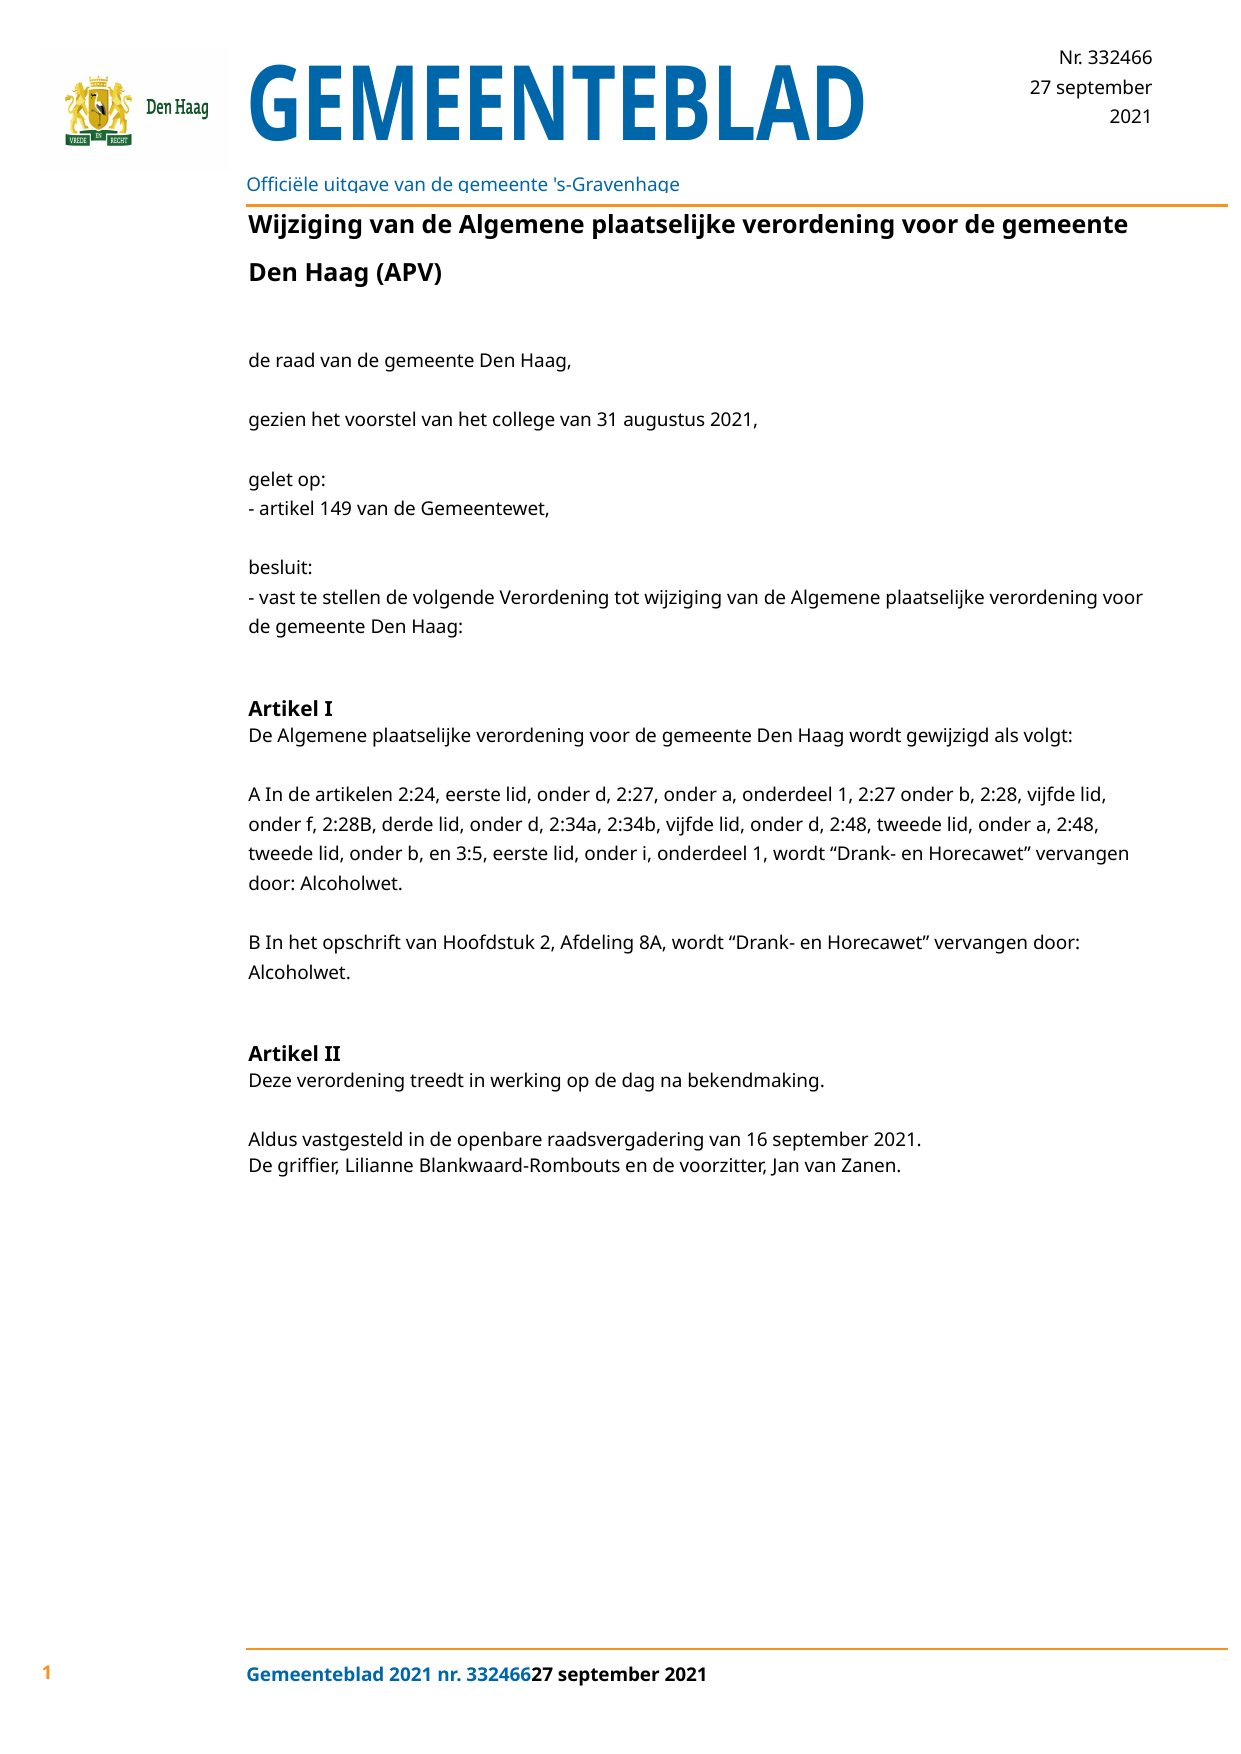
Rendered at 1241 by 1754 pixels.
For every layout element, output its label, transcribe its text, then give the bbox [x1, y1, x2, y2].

text - vast te stellen de volgende Verordening tot wijziging van de Algemene plaatselijke verordening voor de gemeente Den Haag: [248, 584, 1152, 639]
text Artikel II [248, 1039, 1152, 1067]
text besluit: [248, 554, 1152, 580]
picture [41, 47, 231, 172]
text B In het opschrift van Hoofdstuk 2, Afdeling 8A, wordt “Drank- en Horecawet” vervangen door: Alcoholwet. [248, 929, 1152, 984]
text Wijziging van de Algemene plaatselijke verordening voor de gemeente Den Haag (APV) [248, 207, 1152, 288]
text gezien het voorstel van het college van 31 augustus 2021, [248, 407, 1152, 432]
text Artikel I [248, 694, 1152, 722]
text de raad van de gemeente Den Haag, [248, 347, 1152, 373]
text Deze verordening treedt in werking op de dag na bekendmaking. [248, 1067, 1152, 1093]
text A In de artikelen 2:24, eerste lid, onder d, 2:27, onder a, onderdeel 1, 2:27 onder b, 2:28, vijfde lid, onder f, 2:28B, derde lid, onder d, 2:34a, 2:34b, vijfde lid, onder d, 2:48, tweede lid, onder a, 2:48, tweede lid, onder b, en 3:5, eerste lid, onder i, onderdeel 1, wordt “Drank- en Horecawet” vervangen door: Alcoholwet. [248, 781, 1152, 896]
text Aldus vastgesteld in de openbare raadsvergadering van 16 september 2021. [248, 1126, 1152, 1152]
text De griffier, Lilianne Blankwaard-Rombouts en de voorzitter, Jan van Zanen. [248, 1152, 1152, 1178]
text gelet op: [248, 466, 1152, 492]
text De Algemene plaatselijke verordening voor de gemeente Den Haag wordt gewijzigd als volgt: [248, 722, 1152, 748]
text - artikel 149 van de Gemeentewet, [248, 495, 1152, 521]
